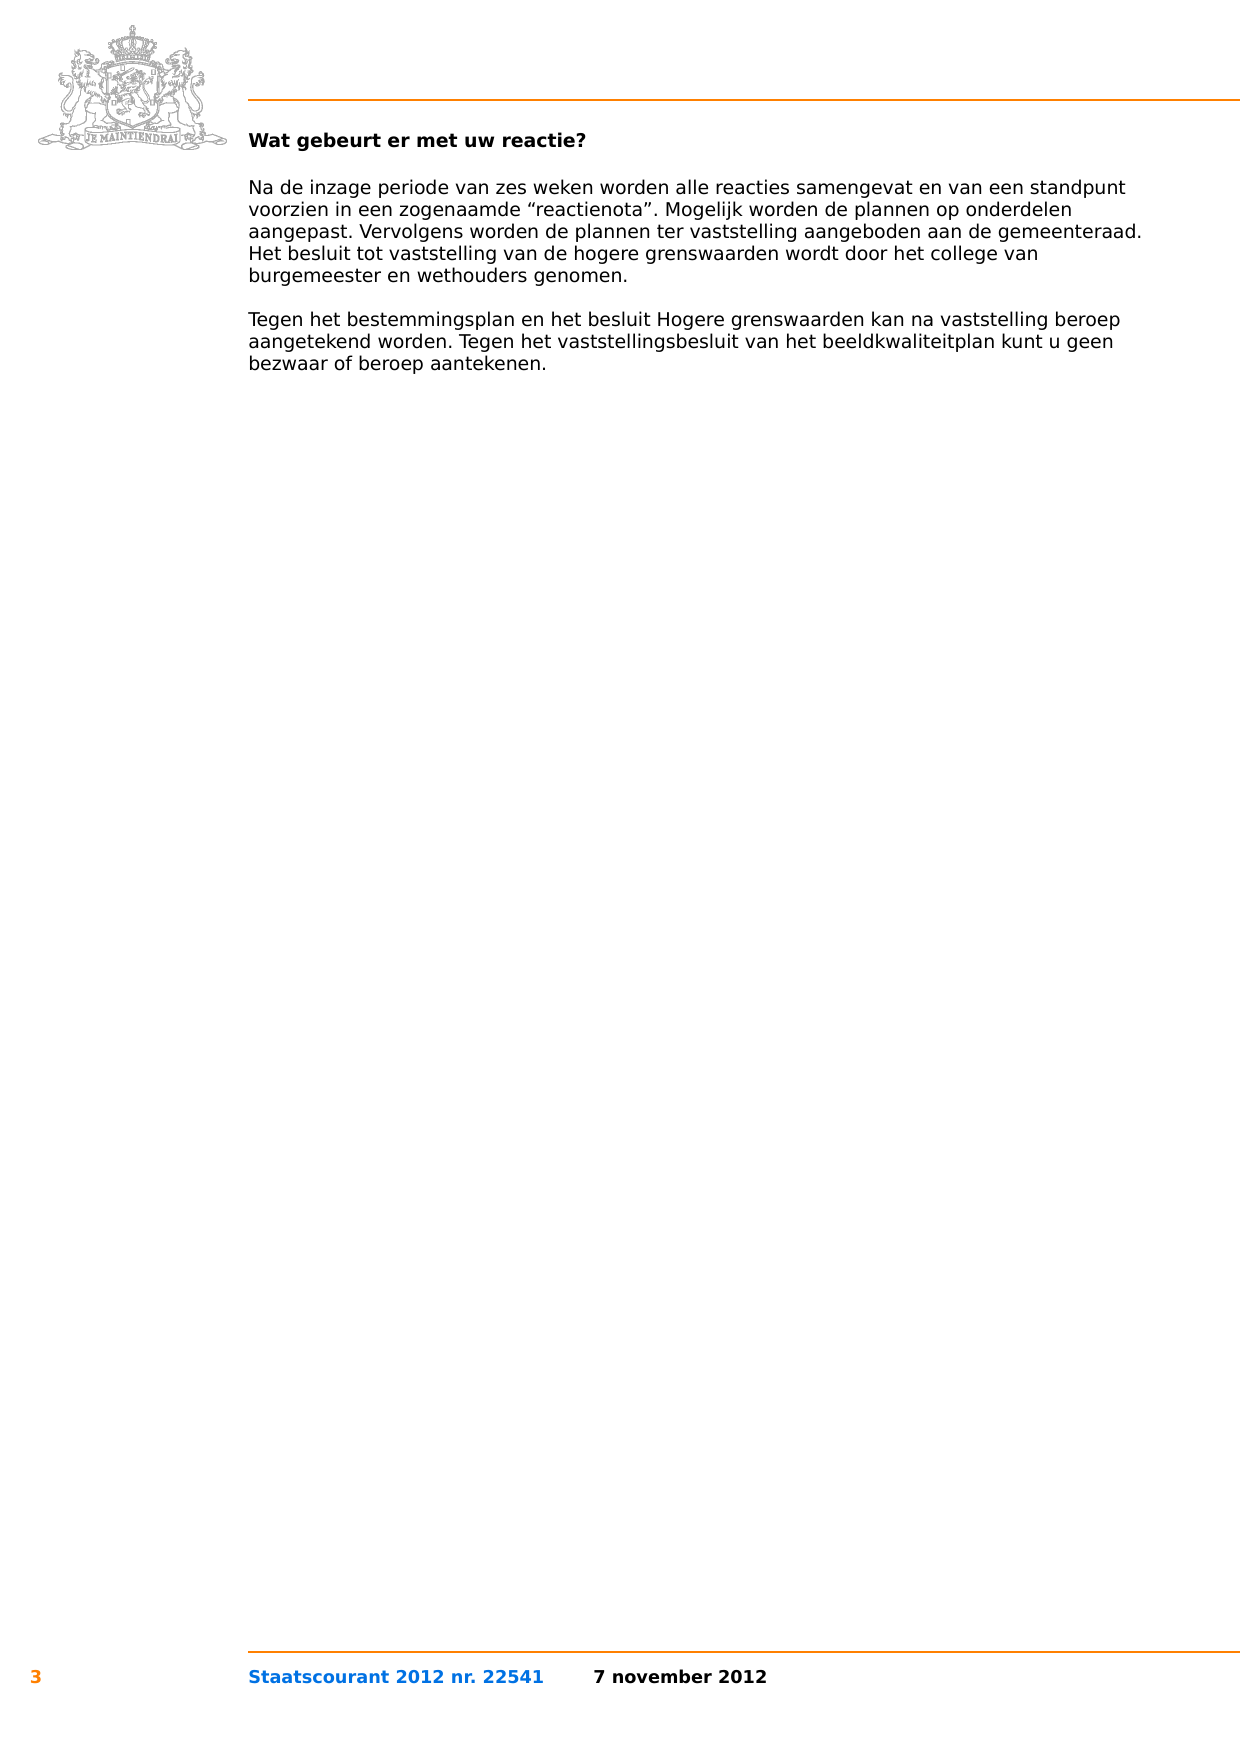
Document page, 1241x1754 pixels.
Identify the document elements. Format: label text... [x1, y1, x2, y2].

subtitle Wat gebeurt er met uw reactie? [248, 130, 1163, 152]
text Tegen het bestemmingsplan en het besluit Hogere grenswaarden kan na vaststelling beroep aangetekend worden. Tegen het vaststellingsbesluit van het beeldkwaliteitplan kunt u geen bezwaar of beroep aantekenen. [248, 309, 1163, 374]
picture [38, 25, 227, 150]
text Na de inzage periode van zes weken worden alle reacties samengevat en van een standpunt voorzien in een zogenaamde “reactienota”. Mogelijk worden de plannen op onderdelen aangepast. Vervolgens worden de plannen ter vaststelling aangeboden aan de gemeenteraad. Het besluit tot vaststelling van de hogere grenswaarden wordt door het college van burgemeester en wethouders genomen. [248, 177, 1163, 287]
